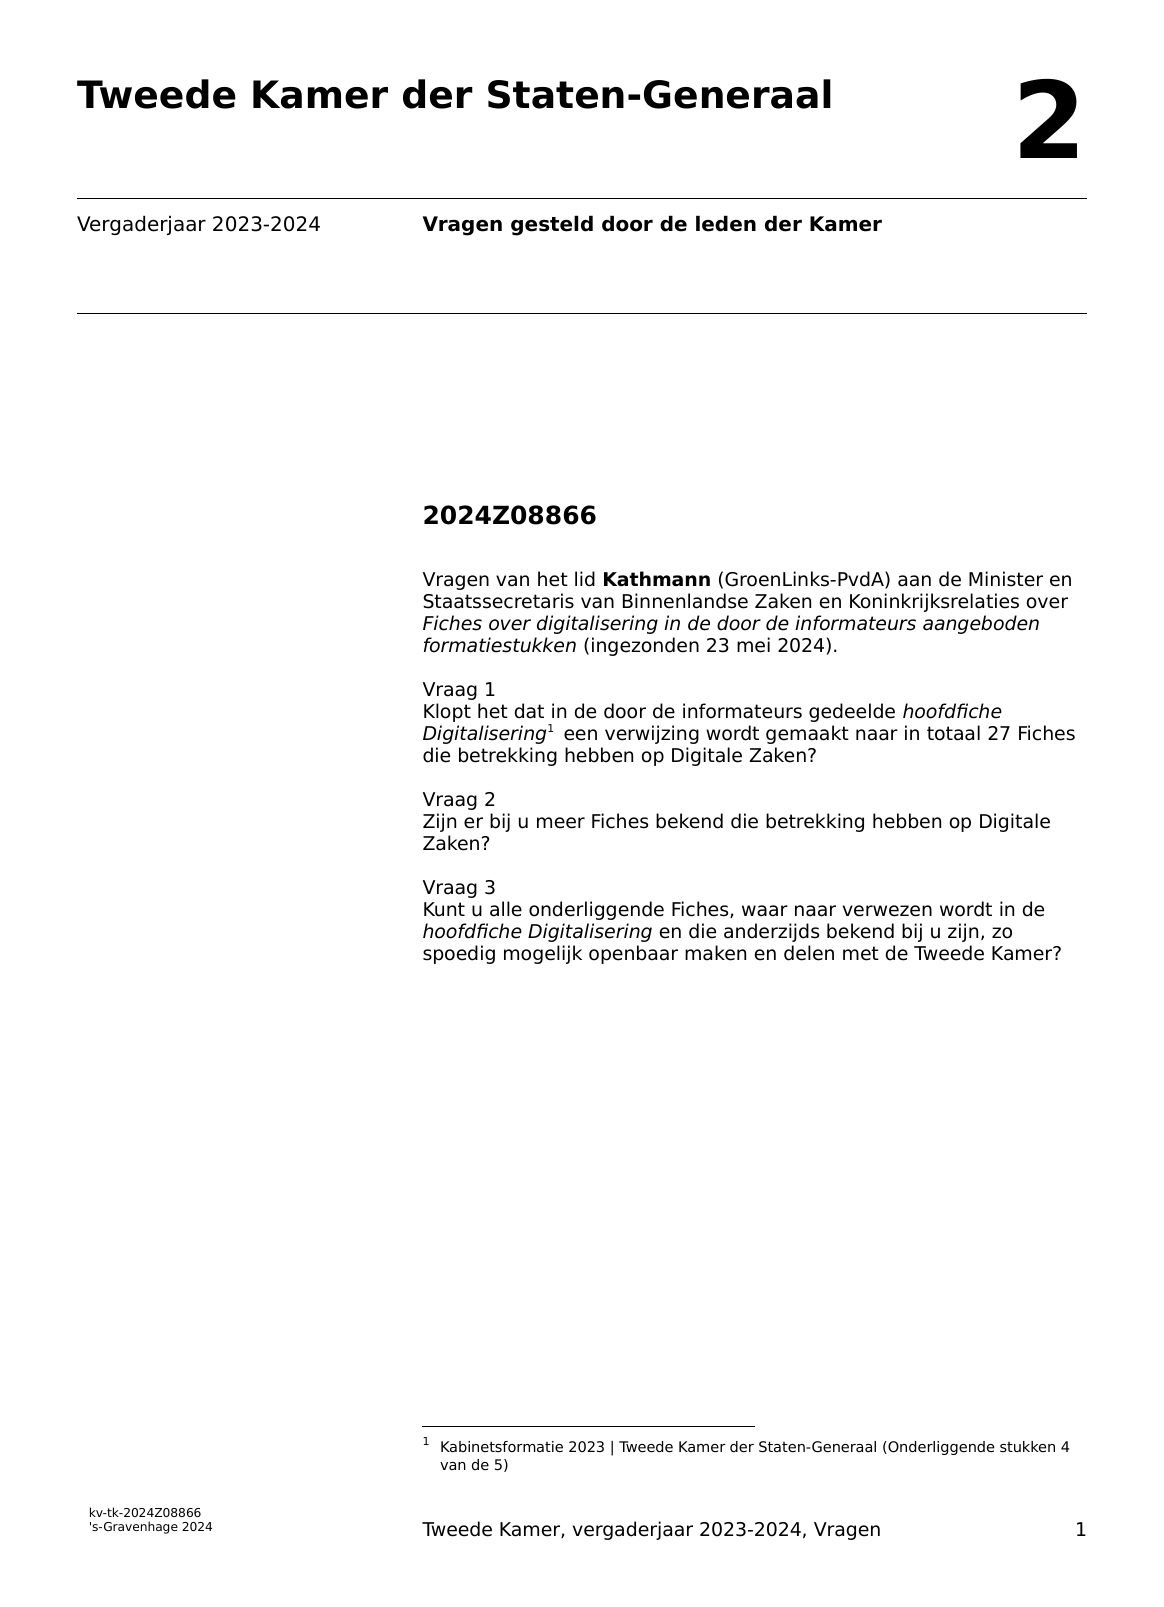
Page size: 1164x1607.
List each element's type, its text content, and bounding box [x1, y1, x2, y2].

table_cell Vergaderjaar 2023-2024 [77, 199, 422, 313]
text Kunt u alle onderliggende Fiches, waar naar verwezen wordt in de hoofdfiche Digitalisering en die anderzijds bekend bij u zijn, zo spoedig mogelijk openbaar maken en delen met de Tweede Kamer? [422, 899, 1087, 965]
text Kabinetsformatie 2023 | Tweede Kamer der Staten-Generaal (Onderliggende stukken 4 van de 5) [422, 1435, 1087, 1474]
text Vraag 3 [422, 877, 1087, 899]
text Zijn er bij u meer Fiches bekend die betrekking hebben op Digitale Zaken? [422, 811, 1087, 855]
table_cell Vragen gesteld door de leden der Kamer [422, 199, 1087, 313]
table_header Tweede Kamer der Staten-Generaal [77, 59, 886, 198]
text Vragen van het lid Kathmann (GroenLinks-PvdA) aan de Minister en Staatssecretaris van Binnenlandse Zaken en Koninkrijksrelaties over Fiches over digitalisering in de door de informateurs aangeboden formatiestukken (ingezonden 23 mei 2024). [422, 569, 1087, 657]
text kv-tk-2024Z08866 [88, 1506, 323, 1520]
text 's-Gravenhage 2024 [88, 1520, 323, 1534]
text 2024Z08866 [422, 501, 1087, 531]
text Klopt het dat in de door de informateurs gedeelde hoofdfiche Digitalisering een verwijzing wordt gemaakt naar in totaal 27 Fiches die betrekking hebben op Digitale Zaken? [422, 701, 1087, 767]
text Vraag 1 [422, 679, 1087, 701]
text Vraag 2 [422, 789, 1087, 811]
table_header 2 [886, 59, 1087, 198]
